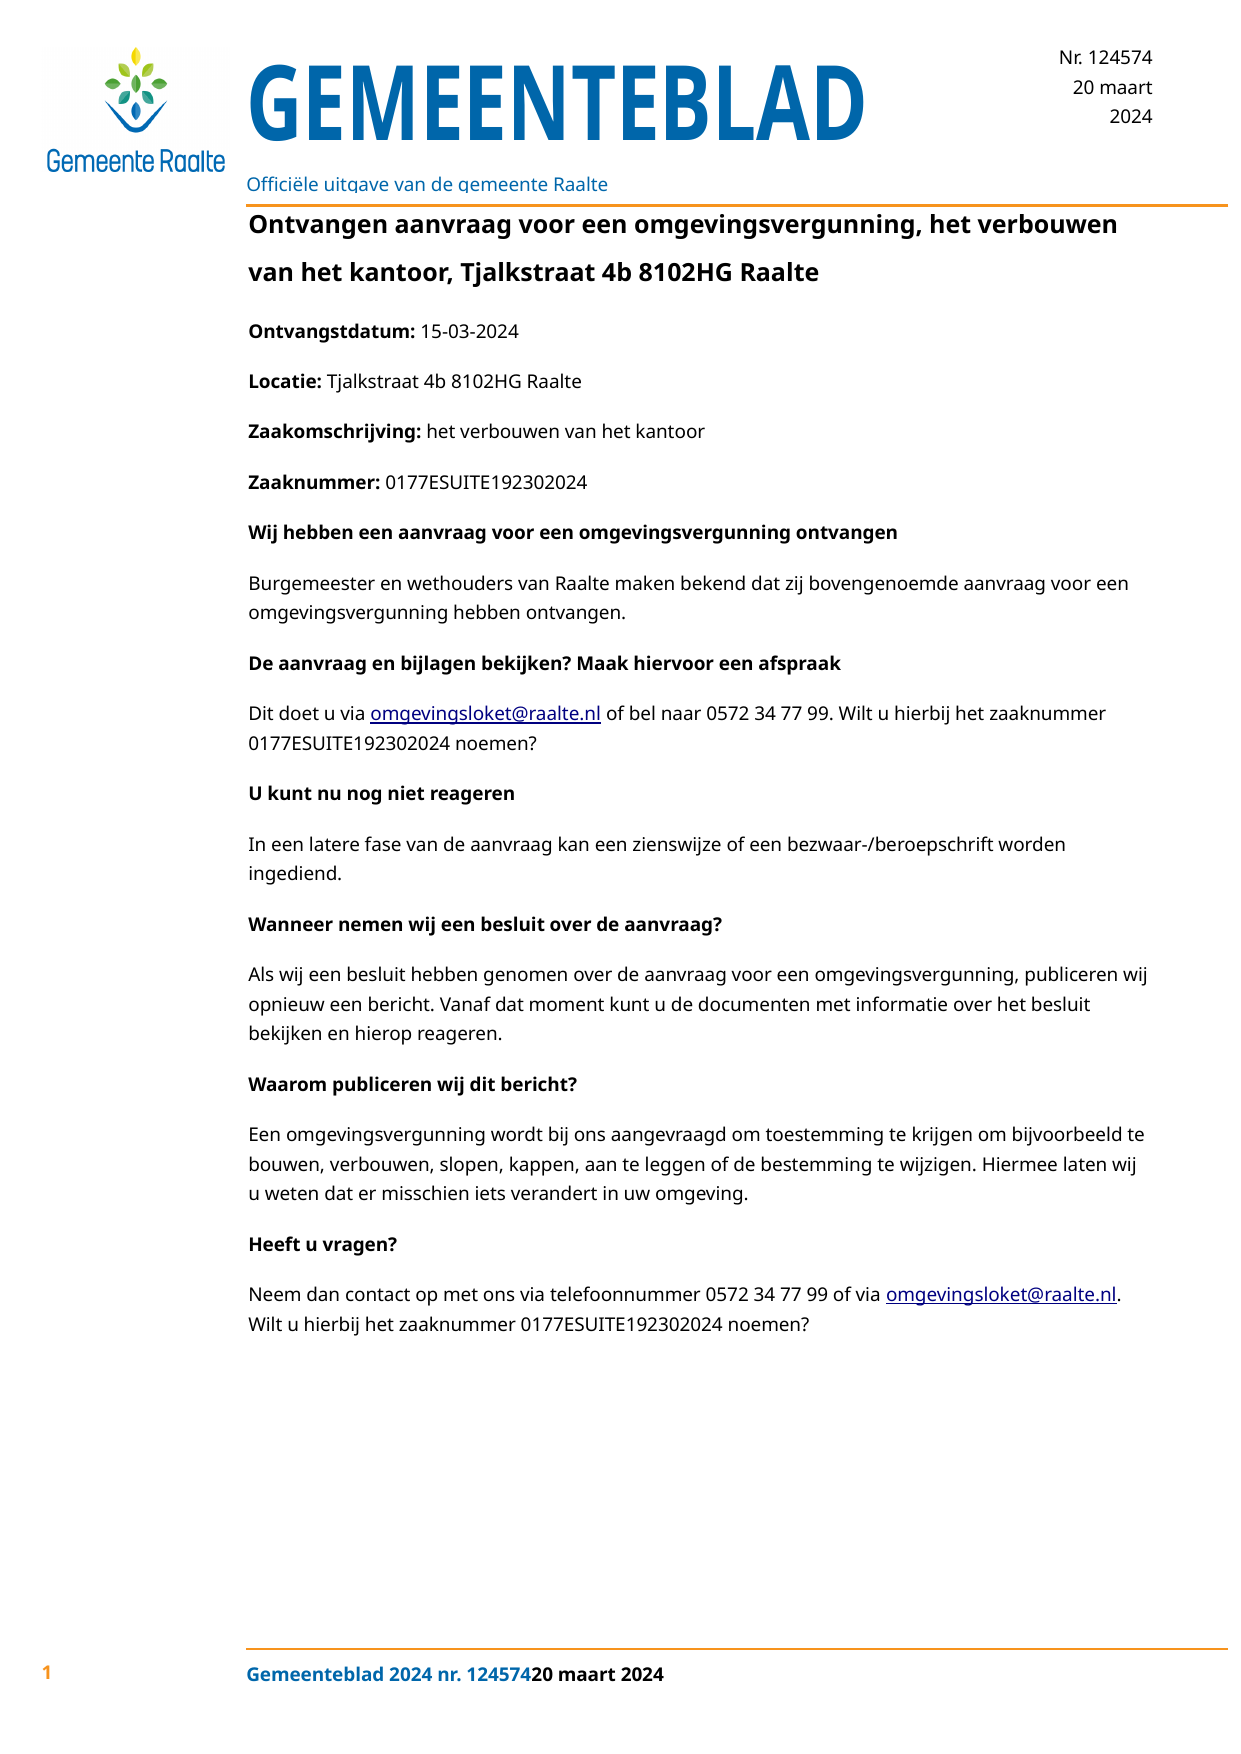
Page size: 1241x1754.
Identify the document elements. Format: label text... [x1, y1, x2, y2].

text Zaakomschrijving: het verbouwen van het kantoor [248, 419, 1152, 444]
text Neem dan contact op met ons via telefoonnummer 0572 34 77 99 of via omgevingsloket@raalte.nl. Wilt u hierbij het zaaknummer 0177ESUITE192302024 noemen? [248, 1281, 1152, 1337]
text Als wij een besluit hebben genomen over de aanvraag voor een omgevingsvergunning, publiceren wij opnieuw een bericht. Vanaf dat moment kunt u de documenten met informatie over het besluit bekijken en hierop reageren. [248, 961, 1152, 1046]
text Ontvangen aanvraag voor een omgevingsvergunning, het verbouwen van het kantoor, Tjalkstraat 4b 8102HG Raalte [248, 207, 1152, 288]
text Ontvangstdatum: 15-03-2024 [248, 318, 1152, 344]
text In een latere fase van de aanvraag kan een zienswijze of een bezwaar-/beroepschrift worden ingediend. [248, 831, 1152, 886]
text De aanvraag en bijlagen bekijken? Maak hiervoor een afspraak [248, 650, 1152, 676]
text Wij hebben een aanvraag voor een omgevingsvergunning ontvangen [248, 519, 1152, 545]
picture [41, 47, 231, 172]
text Burgemeester en wethouders van Raalte maken bekend dat zij bovengenoemde aanvraag voor een omgevingsvergunning hebben ontvangen. [248, 570, 1152, 625]
text Een omgevingsvergunning wordt bij ons aangevraagd om toestemming te krijgen om bijvoorbeeld te bouwen, verbouwen, slopen, kappen, aan te leggen of de bestemming te wijzigen. Hiermee laten wij u weten dat er misschien iets verandert in uw omgeving. [248, 1121, 1152, 1206]
text Locatie: Tjalkstraat 4b 8102HG Raalte [248, 368, 1152, 394]
text Dit doet u via omgevingsloket@raalte.nl of bel naar 0572 34 77 99. Wilt u hierbij het zaaknummer 0177ESUITE192302024 noemen? [248, 700, 1152, 756]
text Waarom publiceren wij dit bericht? [248, 1071, 1152, 1097]
text Heeft u vragen? [248, 1231, 1152, 1257]
text Wanneer nemen wij een besluit over de aanvraag? [248, 911, 1152, 937]
text U kunt nu nog niet reageren [248, 780, 1152, 806]
text Zaaknummer: 0177ESUITE192302024 [248, 469, 1152, 495]
